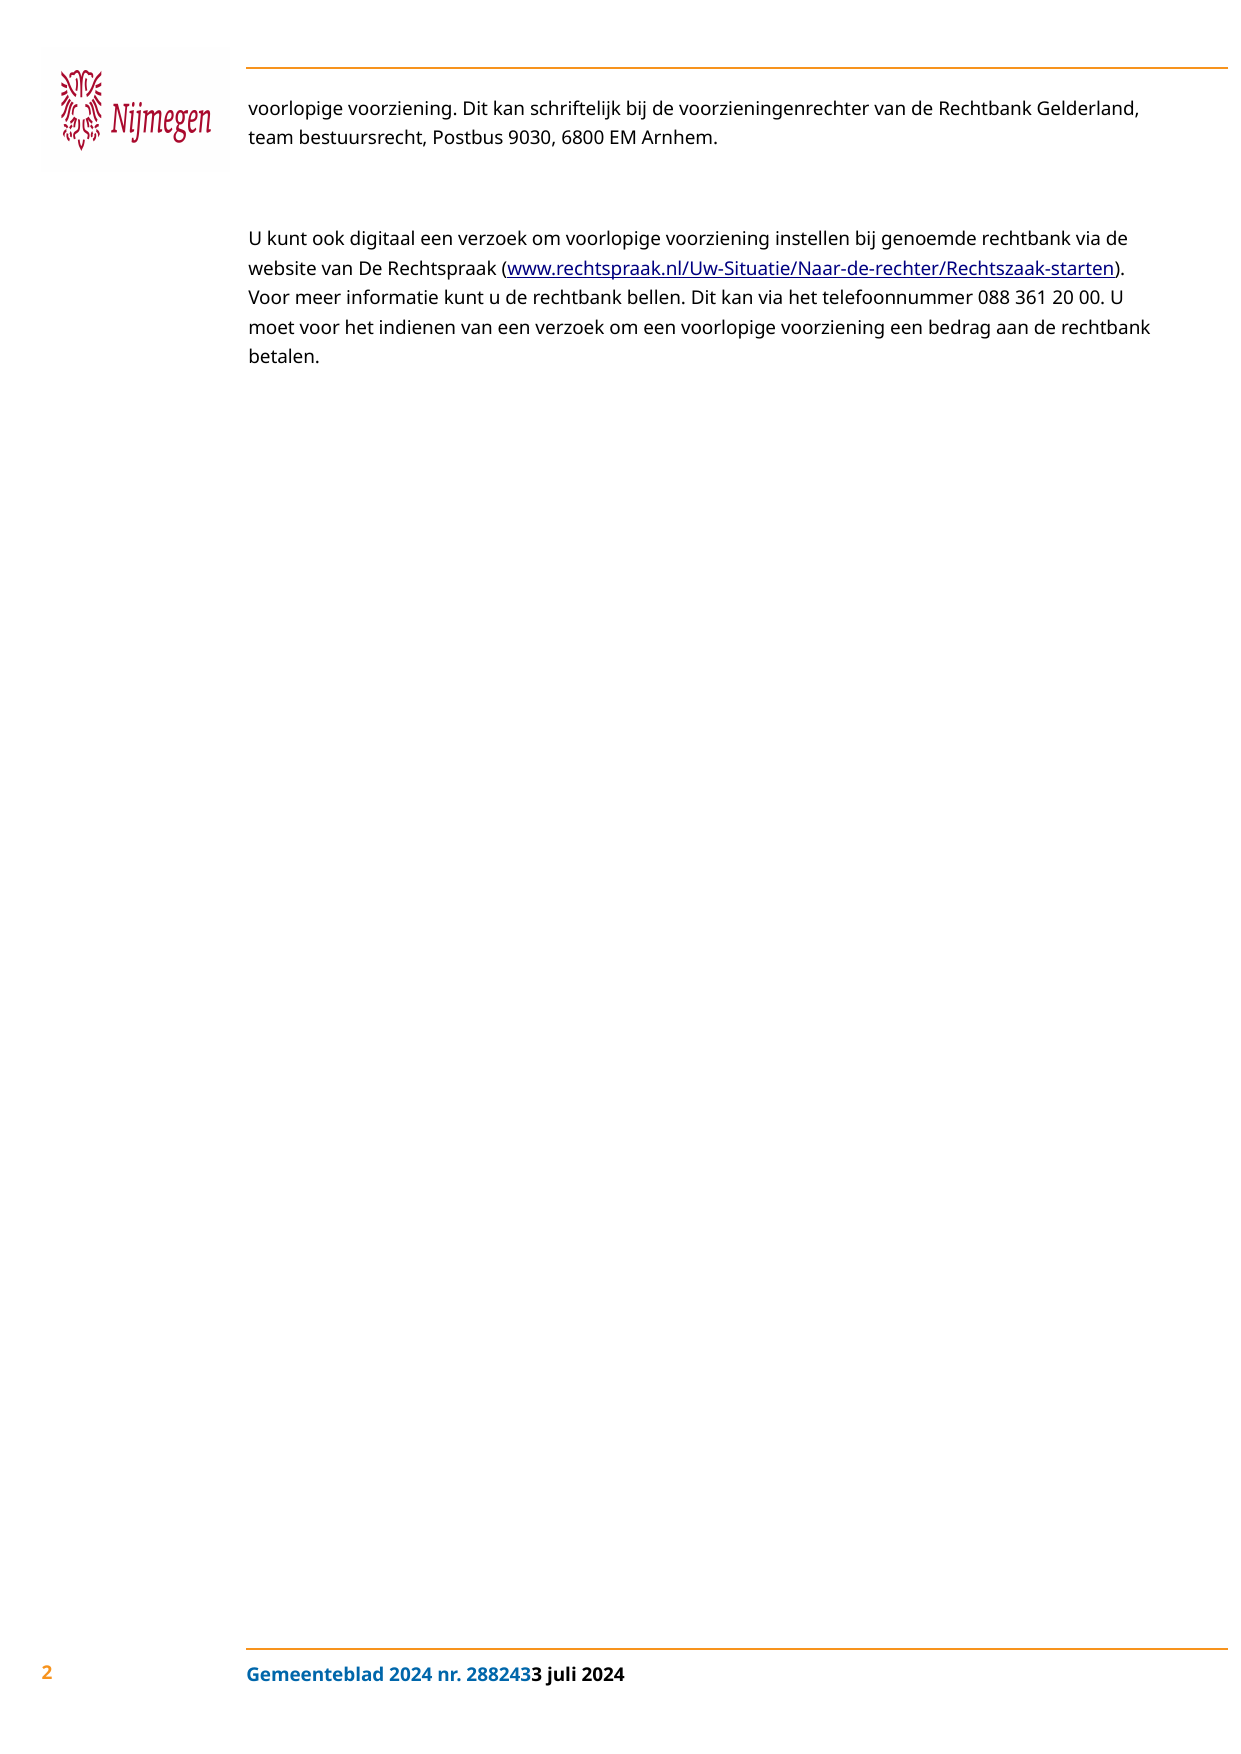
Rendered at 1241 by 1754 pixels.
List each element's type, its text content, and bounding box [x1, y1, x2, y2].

text U kunt ook digitaal een verzoek om voorlopige voorziening instellen bij genoemde rechtbank via de website van De Rechtspraak (www.rechtspraak.nl/Uw-Situatie/Naar-de-rechter/Rechtszaak-starten). Voor meer informatie kunt u de rechtbank bellen. Dit kan via het telefoonnummer 088 361 20 00. U moet voor het indienen van een verzoek om een voorlopige voorziening een bedrag aan de rechtbank betalen. [248, 225, 1152, 369]
picture [41, 47, 231, 172]
text voorlopige voorziening. Dit kan schriftelijk bij de voorzieningenrechter van de Rechtbank Gelderland, team bestuursrecht, Postbus 9030, 6800 EM Arnhem. [248, 95, 1152, 150]
